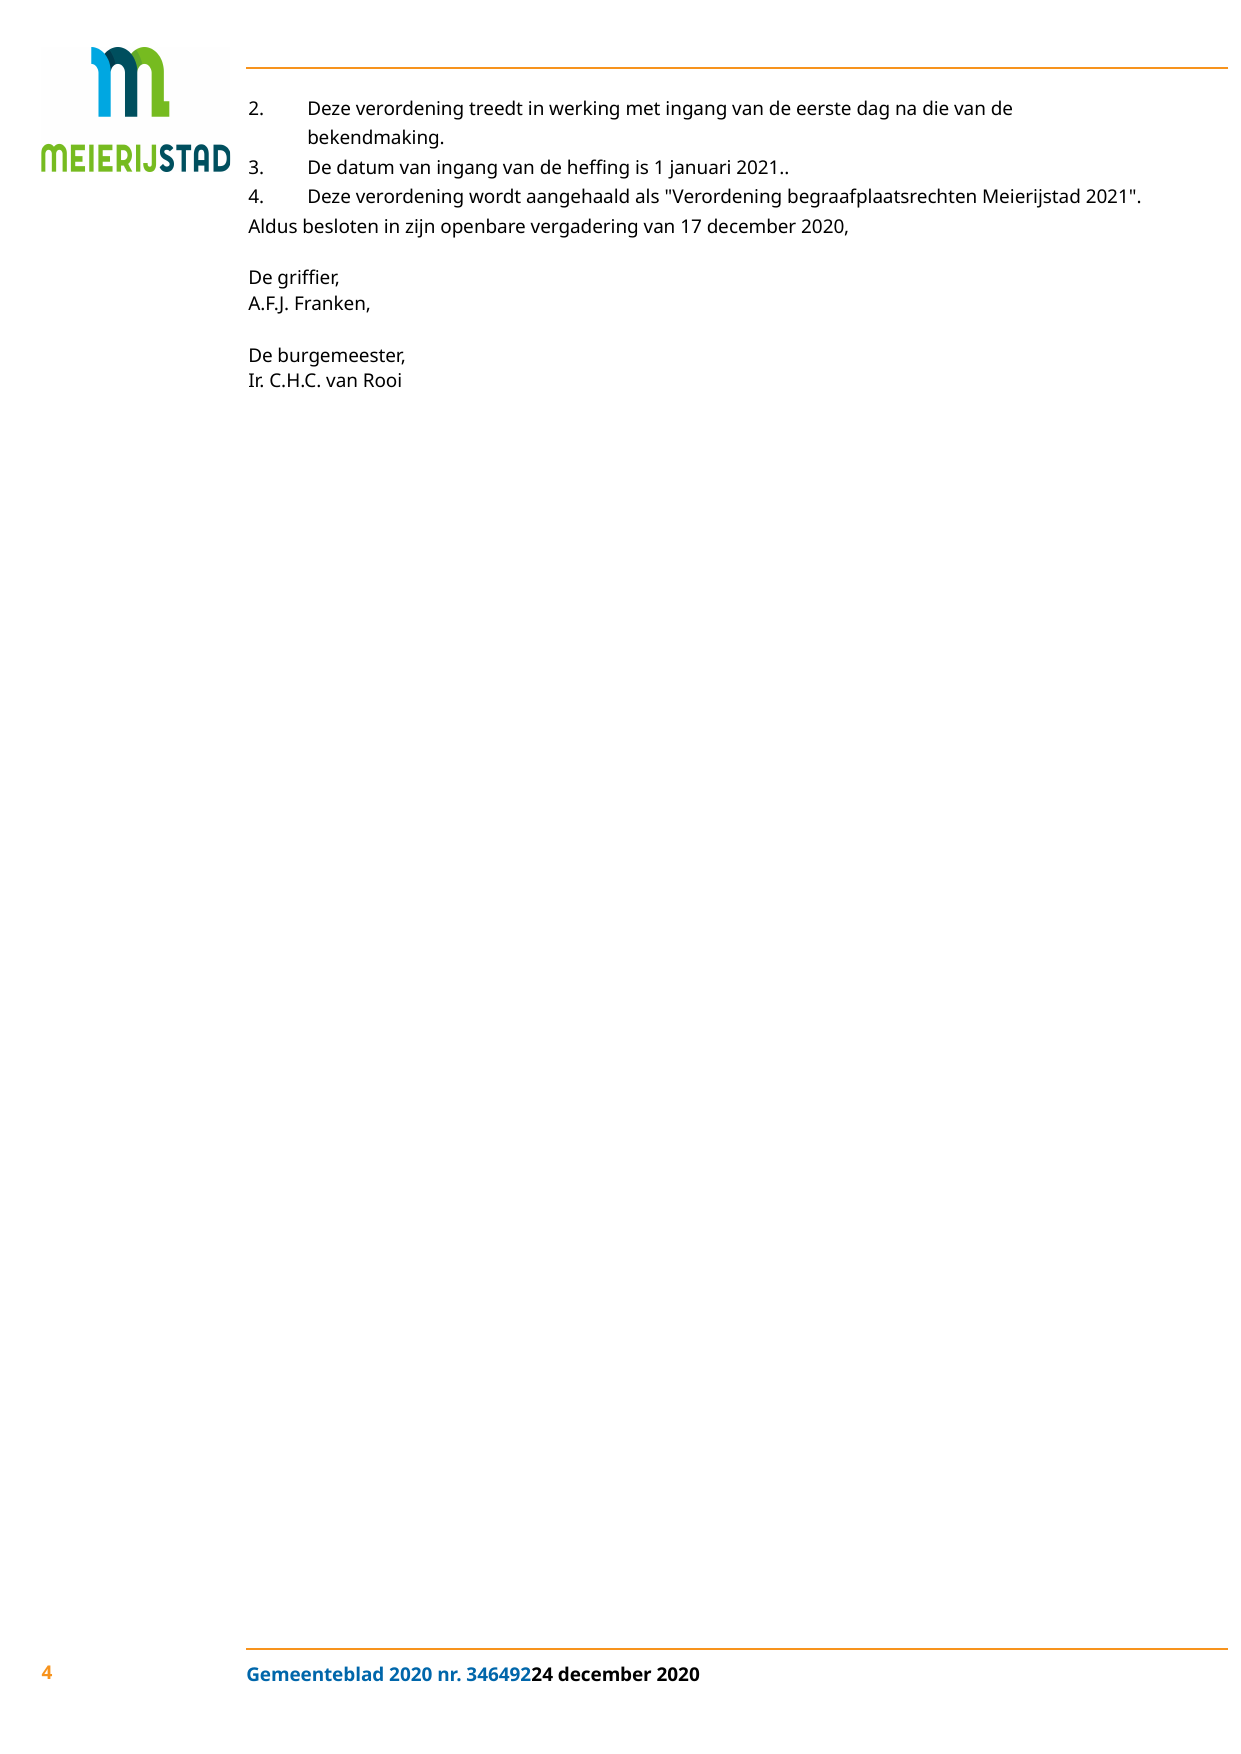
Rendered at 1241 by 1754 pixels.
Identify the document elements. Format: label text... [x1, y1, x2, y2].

text Aldus besloten in zijn openbare vergadering van 17 december 2020, [248, 213, 1152, 239]
picture [41, 47, 231, 172]
list Deze verordening treedt in werking met ingang van de eerste dag na die van de bekendmaking. [248, 95, 1152, 150]
list De datum van ingang van de heffing is 1 januari 2021.. [248, 154, 1152, 180]
text Ir. C.H.C. van Rooi [248, 367, 1152, 393]
text De griffier, [248, 264, 1152, 290]
text A.F.J. Franken, [248, 290, 1152, 316]
list Deze verordening wordt aangehaald als "Verordening begraafplaatsrechten Meierijstad 2021". [248, 183, 1152, 209]
text De burgemeester, [248, 342, 1152, 367]
